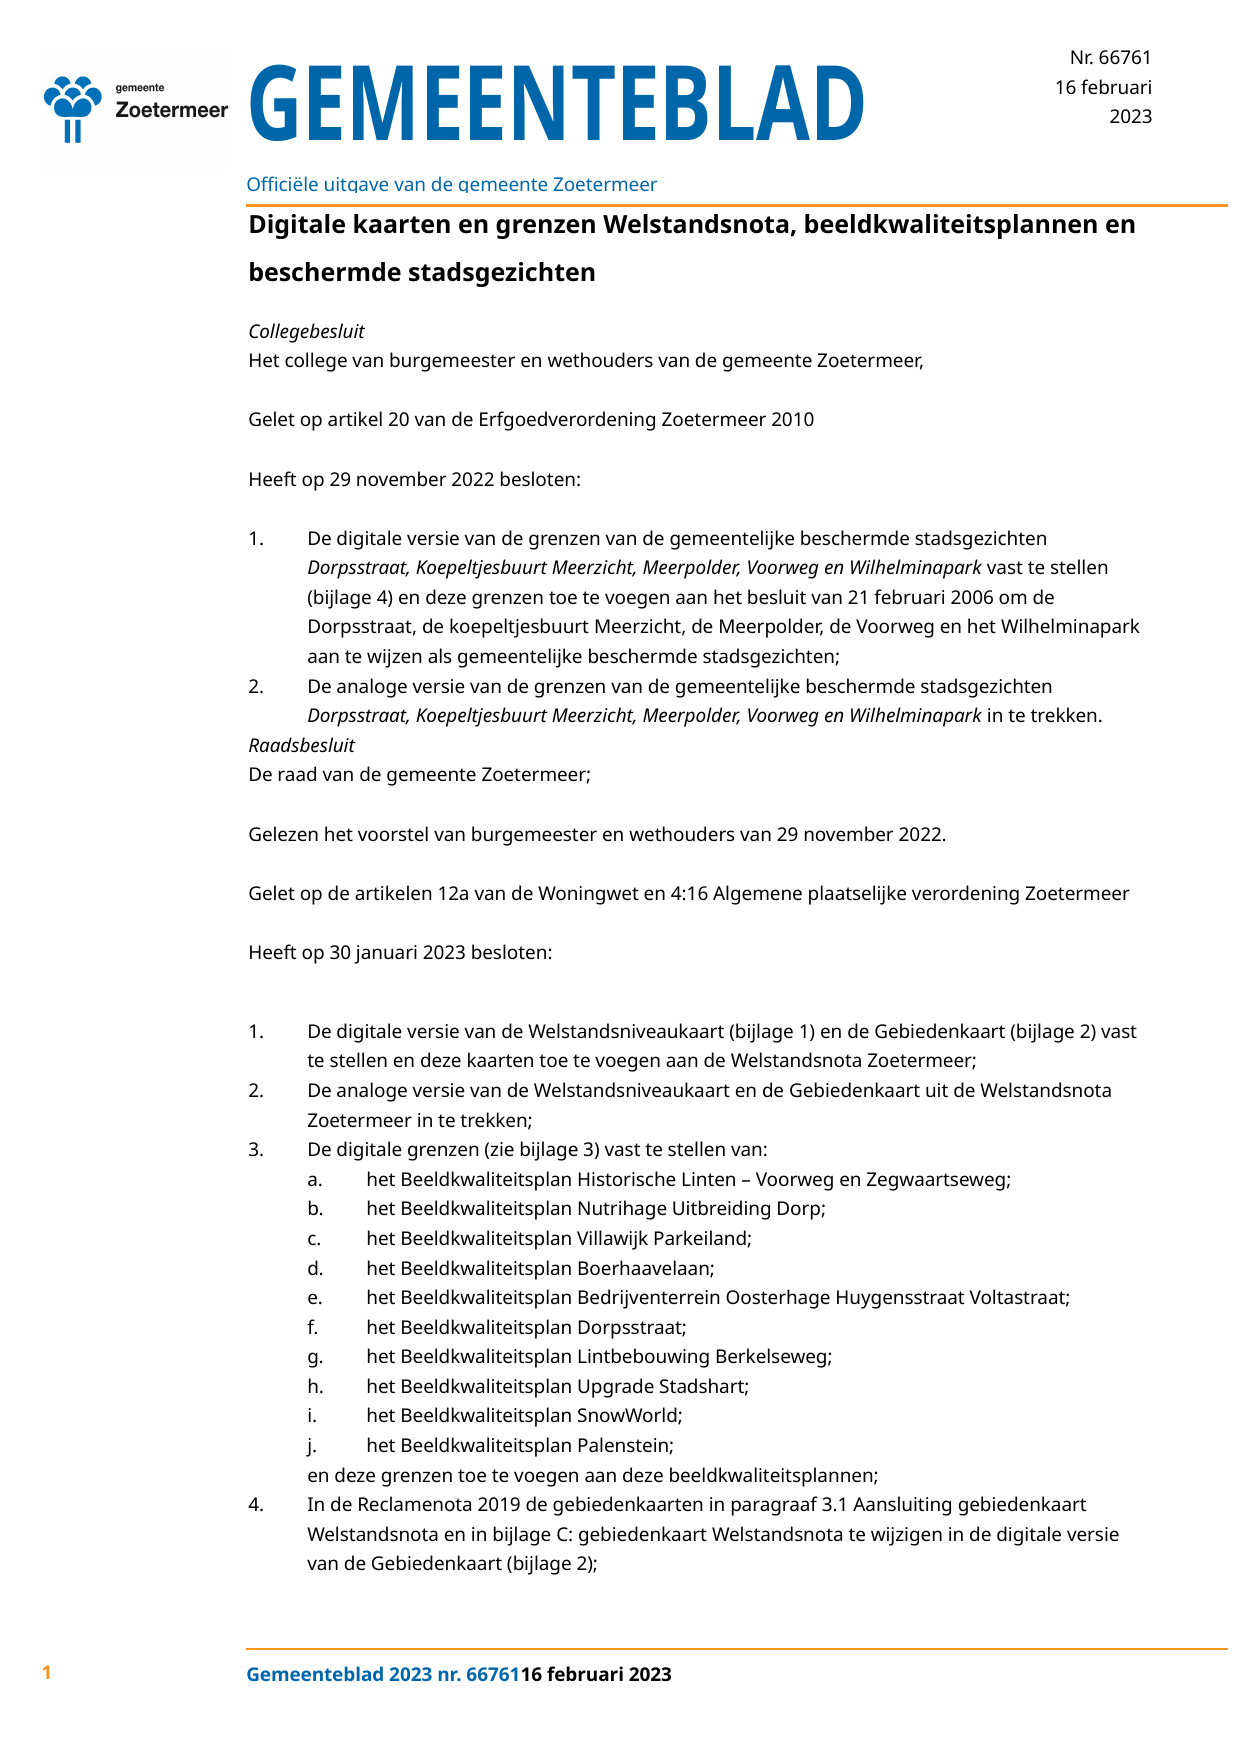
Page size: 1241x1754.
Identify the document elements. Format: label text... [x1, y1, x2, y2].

list en deze grenzen toe te voegen aan deze beeldkwaliteitsplannen; [248, 1462, 1152, 1487]
text Heeft op 29 november 2022 besloten: [248, 466, 1152, 492]
list het Beeldkwaliteitsplan Upgrade Stadshart; [307, 1373, 1152, 1399]
list De digitale versie van de grenzen van de gemeentelijke beschermde stadsgezichten Dorpsstraat, Koepeltjesbuurt Meerzicht, Meerpolder, Voorweg en Wilhelminapark vast te stellen (bijlage 4) en deze grenzen toe te voegen aan het besluit van 21 februari 2006 om de Dorpsstraat, de koepeltjesbuurt Meerzicht, de Meerpolder, de Voorweg en het Wilhelminapark aan te wijzen als gemeentelijke beschermde stadsgezichten; [248, 525, 1152, 669]
list het Beeldkwaliteitsplan Nutrihage Uitbreiding Dorp; [307, 1196, 1152, 1221]
list het Beeldkwaliteitsplan Bedrijventerrein Oosterhage Huygensstraat Voltastraat; [307, 1284, 1152, 1310]
list het Beeldkwaliteitsplan SnowWorld; [307, 1403, 1152, 1428]
text Het college van burgemeester en wethouders van de gemeente Zoetermeer, [248, 347, 1152, 373]
text De raad van de gemeente Zoetermeer; [248, 762, 1152, 787]
text Gelet op artikel 20 van de Erfgoedverordening Zoetermeer 2010 [248, 407, 1152, 432]
list het Beeldkwaliteitsplan Boerhaavelaan; [307, 1255, 1152, 1280]
text Heeft op 30 januari 2023 besloten: [248, 939, 1152, 965]
list het Beeldkwaliteitsplan Historische Linten – Voorweg en Zegwaartseweg; [307, 1166, 1152, 1192]
text Raadsbesluit [248, 732, 1152, 758]
list het Beeldkwaliteitsplan Dorpsstraat; [307, 1314, 1152, 1339]
list het Beeldkwaliteitsplan Palenstein; [307, 1432, 1152, 1458]
list De digitale versie van de Welstandsniveaukaart (bijlage 1) en de Gebiedenkaart (bijlage 2) vast te stellen en deze kaarten toe te voegen aan de Welstandsnota Zoetermeer; [248, 1018, 1152, 1073]
list het Beeldkwaliteitsplan Villawijk Parkeiland; [307, 1225, 1152, 1251]
picture [41, 47, 231, 172]
list In de Reclamenota 2019 de gebiedenkaarten in paragraaf 3.1 Aansluiting gebiedenkaart Welstandsnota en in bijlage C: gebiedenkaart Welstandsnota te wijzigen in de digitale versie van de Gebiedenkaart (bijlage 2); [248, 1491, 1152, 1576]
text Digitale kaarten en grenzen Welstandsnota, beeldkwaliteitsplannen en beschermde stadsgezichten [248, 207, 1152, 288]
text Gelezen het voorstel van burgemeester en wethouders van 29 november 2022. [248, 821, 1152, 847]
text Collegebesluit [248, 318, 1152, 344]
list het Beeldkwaliteitsplan Lintbebouwing Berkelseweg; [307, 1343, 1152, 1369]
list De digitale grenzen (zie bijlage 3) vast te stellen van: [248, 1136, 1152, 1162]
list De analoge versie van de Welstandsniveaukaart en de Gebiedenkaart uit de Welstandsnota Zoetermeer in te trekken; [248, 1077, 1152, 1132]
text Gelet op de artikelen 12a van de Woningwet en 4:16 Algemene plaatselijke verordening Zoetermeer [248, 880, 1152, 906]
list De analoge versie van de grenzen van de gemeentelijke beschermde stadsgezichten Dorpsstraat, Koepeltjesbuurt Meerzicht, Meerpolder, Voorweg en Wilhelminapark in te trekken. [248, 673, 1152, 728]
